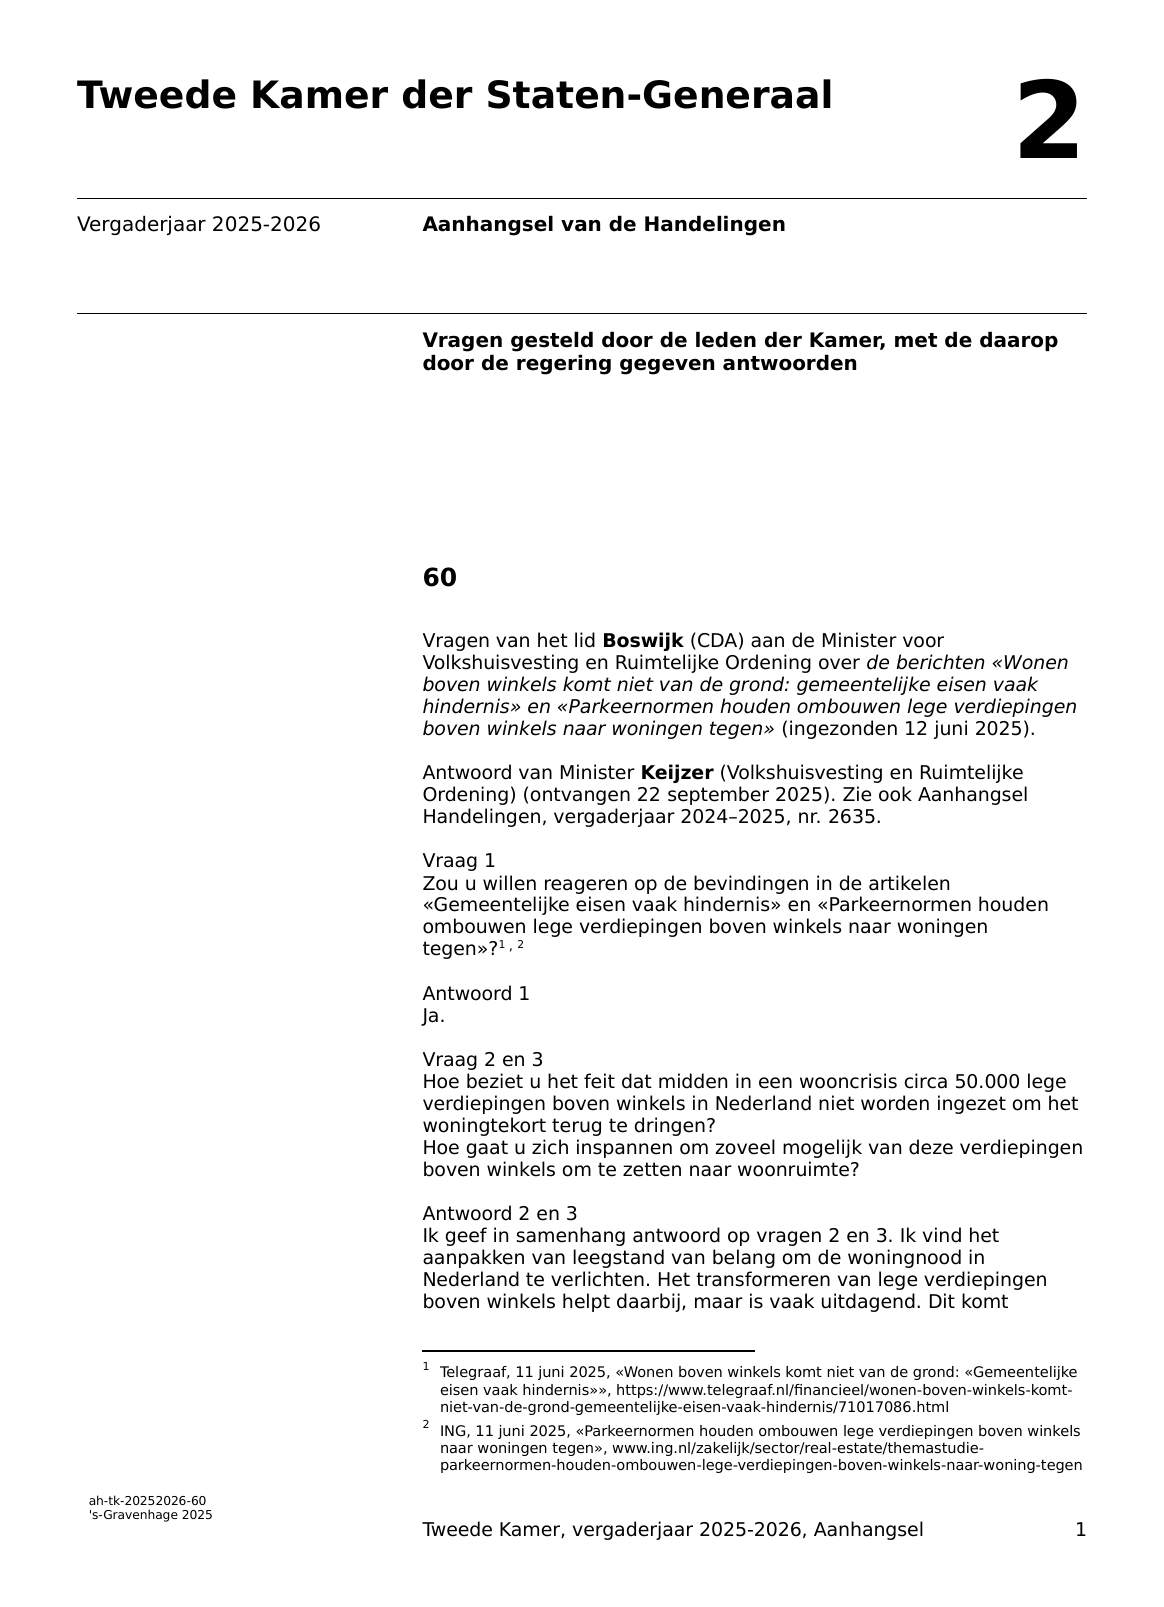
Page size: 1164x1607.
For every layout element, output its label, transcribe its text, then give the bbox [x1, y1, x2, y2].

text Antwoord 1 [422, 982, 1087, 1004]
table_header 2 [886, 59, 1087, 198]
text Antwoord van Minister Keijzer (Volkshuisvesting en Ruimtelijke Ordening) (ontvangen 22 september 2025). Zie ook Aanhangsel Handelingen, vergaderjaar 2024–2025, nr. 2635. [422, 762, 1087, 828]
text Vraag 1 [422, 850, 1087, 872]
text ING, 11 juni 2025, «Parkeernormen houden ombouwen lege verdiepingen boven winkels naar woningen tegen», www.ing.nl/zakelijk/sector/real-estate/themastudie-parkeernormen-houden-ombouwen-lege-verdiepingen-boven-winkels-naar-woning-tegen [422, 1418, 1087, 1474]
text Ja. [422, 1004, 1087, 1026]
text Antwoord 2 en 3 [422, 1203, 1087, 1225]
text Vragen van het lid Boswijk (CDA) aan de Minister voor Volkshuisvesting en Ruimtelijke Ordening over de berichten «Wonen boven winkels komt niet van de grond: gemeentelijke eisen vaak hindernis» en «Parkeernormen houden ombouwen lege verdiepingen boven winkels naar woningen tegen» (ingezonden 12 juni 2025). [422, 630, 1087, 740]
text Hoe beziet u het feit dat midden in een wooncrisis circa 50.000 lege verdiepingen boven winkels in Nederland niet worden ingezet om het woningtekort terug te dringen? [422, 1071, 1087, 1137]
text Hoe gaat u zich inspannen om zoveel mogelijk van deze verdiepingen boven winkels om te zetten naar woonruimte? [422, 1137, 1087, 1181]
text Vraag 2 en 3 [422, 1049, 1087, 1071]
text 's-Gravenhage 2025 [88, 1508, 323, 1522]
text Zou u willen reageren op de bevindingen in de artikelen «Gemeentelijke eisen vaak hindernis» en «Parkeernormen houden ombouwen lege verdiepingen boven winkels naar woningen tegen»?, [422, 872, 1087, 960]
table_header Tweede Kamer der Staten-Generaal [77, 59, 886, 198]
text Telegraaf, 11 juni 2025, «Wonen boven winkels komt niet van de grond: «Gemeentelijke eisen vaak hindernis»», https://www.telegraaf.nl/financieel/wonen-boven-winkels-komt-niet-van-de-grond-gemeentelijke-eisen-vaak-hindernis/71017086.html [422, 1360, 1087, 1416]
text 60 [422, 563, 1087, 592]
table_cell [77, 314, 422, 375]
text Ik geef in samenhang antwoord op vragen 2 en 3. Ik vind het aanpakken van leegstand van belang om de woningnood in Nederland te verlichten. Het transformeren van lege verdiepingen boven winkels helpt daarbij, maar is vaak uitdagend. Dit komt [422, 1225, 1087, 1313]
table_cell Vergaderjaar 2025-2026 [77, 199, 422, 313]
table_cell Vragen gesteld door de leden der Kamer, met de daarop door de regering gegeven antwoorden [422, 314, 1087, 375]
text ah-tk-20252026-60 [88, 1494, 323, 1508]
table_cell Aanhangsel van de Handelingen [422, 199, 1087, 313]
